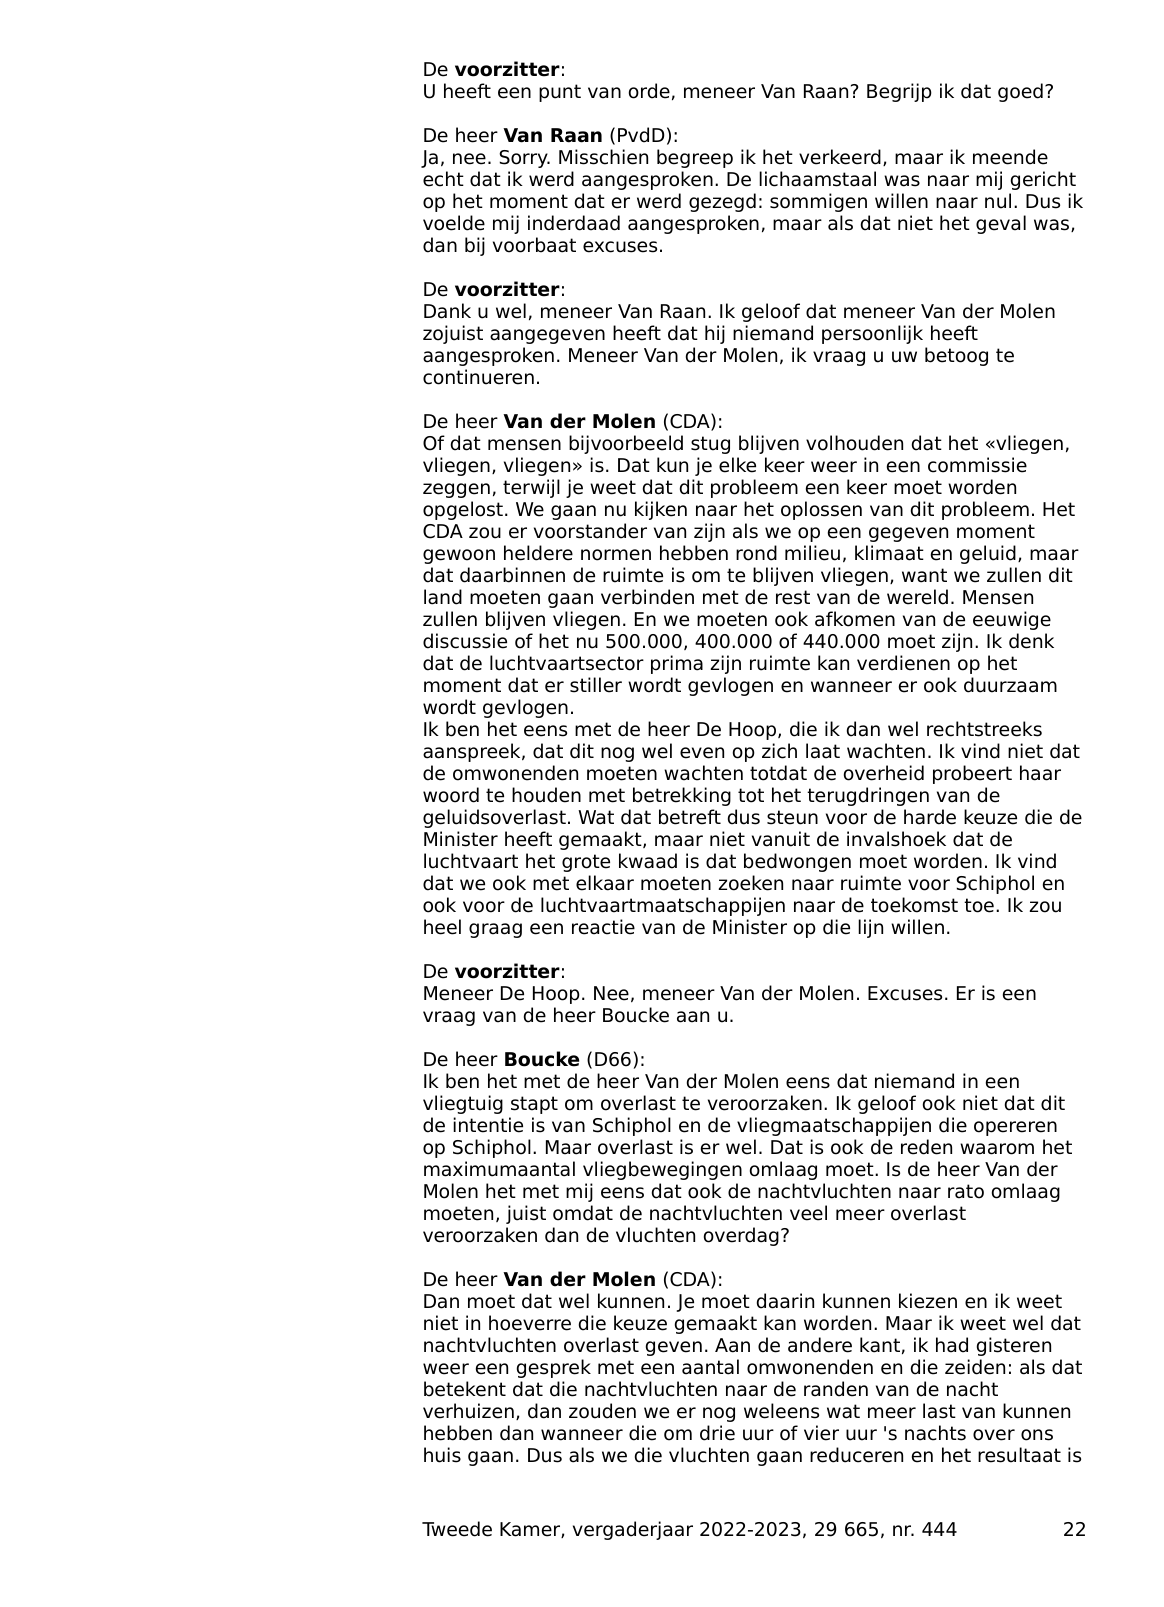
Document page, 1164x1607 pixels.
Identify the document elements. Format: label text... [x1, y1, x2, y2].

text Of dat mensen bijvoorbeeld stug blijven volhouden dat het «vliegen, vliegen, vliegen» is. Dat kun je elke keer weer in een commissie zeggen, terwijl je weet dat dit probleem een keer moet worden opgelost. We gaan nu kijken naar het oplossen van dit probleem. Het CDA zou er voorstander van zijn als we op een gegeven moment gewoon heldere normen hebben rond milieu, klimaat en geluid, maar dat daarbinnen de ruimte is om te blijven vliegen, want we zullen dit land moeten gaan verbinden met de rest van de wereld. Mensen zullen blijven vliegen. En we moeten ook afkomen van de eeuwige discussie of het nu 500.000, 400.000 of 440.000 moet zijn. Ik denk dat de luchtvaartsector prima zijn ruimte kan verdienen op het moment dat er stiller wordt gevlogen en wanneer er ook duurzaam wordt gevlogen. [422, 433, 1087, 719]
text Meneer De Hoop. Nee, meneer Van der Molen. Excuses. Er is een vraag van de heer Boucke aan u. [422, 983, 1087, 1027]
text De heer Boucke (D66): [422, 1049, 1087, 1071]
text Ik ben het met de heer Van der Molen eens dat niemand in een vliegtuig stapt om overlast te veroorzaken. Ik geloof ook niet dat dit de intentie is van Schiphol en de vliegmaatschappijen die opereren op Schiphol. Maar overlast is er wel. Dat is ook de reden waarom het maximumaantal vliegbewegingen omlaag moet. Is de heer Van der Molen het met mij eens dat ook de nachtvluchten naar rato omlaag moeten, juist omdat de nachtvluchten veel meer overlast veroorzaken dan de vluchten overdag? [422, 1071, 1087, 1247]
text De voorzitter: [422, 961, 1087, 983]
text Dan moet dat wel kunnen. Je moet daarin kunnen kiezen en ik weet niet in hoeverre die keuze gemaakt kan worden. Maar ik weet wel dat nachtvluchten overlast geven. Aan de andere kant, ik had gisteren weer een gesprek met een aantal omwonenden en die zeiden: als dat betekent dat die nachtvluchten naar de randen van de nacht verhuizen, dan zouden we er nog weleens wat meer last van kunnen hebben dan wanneer die om drie uur of vier uur 's nachts over ons huis gaan. Dus als we die vluchten gaan reduceren en het resultaat is [422, 1291, 1087, 1467]
text U heeft een punt van orde, meneer Van Raan? Begrijp ik dat goed? [422, 81, 1087, 103]
text De heer Van der Molen (CDA): [422, 1269, 1087, 1291]
text Dank u wel, meneer Van Raan. Ik geloof dat meneer Van der Molen zojuist aangegeven heeft dat hij niemand persoonlijk heeft aangesproken. Meneer Van der Molen, ik vraag u uw betoog te continueren. [422, 301, 1087, 389]
text De heer Van der Molen (CDA): [422, 411, 1087, 433]
text Ik ben het eens met de heer De Hoop, die ik dan wel rechtstreeks aanspreek, dat dit nog wel even op zich laat wachten. Ik vind niet dat de omwonenden moeten wachten totdat de overheid probeert haar woord te houden met betrekking tot het terugdringen van de geluidsoverlast. Wat dat betreft dus steun voor de harde keuze die de Minister heeft gemaakt, maar niet vanuit de invalshoek dat de luchtvaart het grote kwaad is dat bedwongen moet worden. Ik vind dat we ook met elkaar moeten zoeken naar ruimte voor Schiphol en ook voor de luchtvaartmaatschappijen naar de toekomst toe. Ik zou heel graag een reactie van de Minister op die lijn willen. [422, 719, 1087, 939]
text De voorzitter: [422, 59, 1087, 81]
text Ja, nee. Sorry. Misschien begreep ik het verkeerd, maar ik meende echt dat ik werd aangesproken. De lichaamstaal was naar mij gericht op het moment dat er werd gezegd: sommigen willen naar nul. Dus ik voelde mij inderdaad aangesproken, maar als dat niet het geval was, dan bij voorbaat excuses. [422, 147, 1087, 257]
text De voorzitter: [422, 279, 1087, 301]
text De heer Van Raan (PvdD): [422, 125, 1087, 147]
